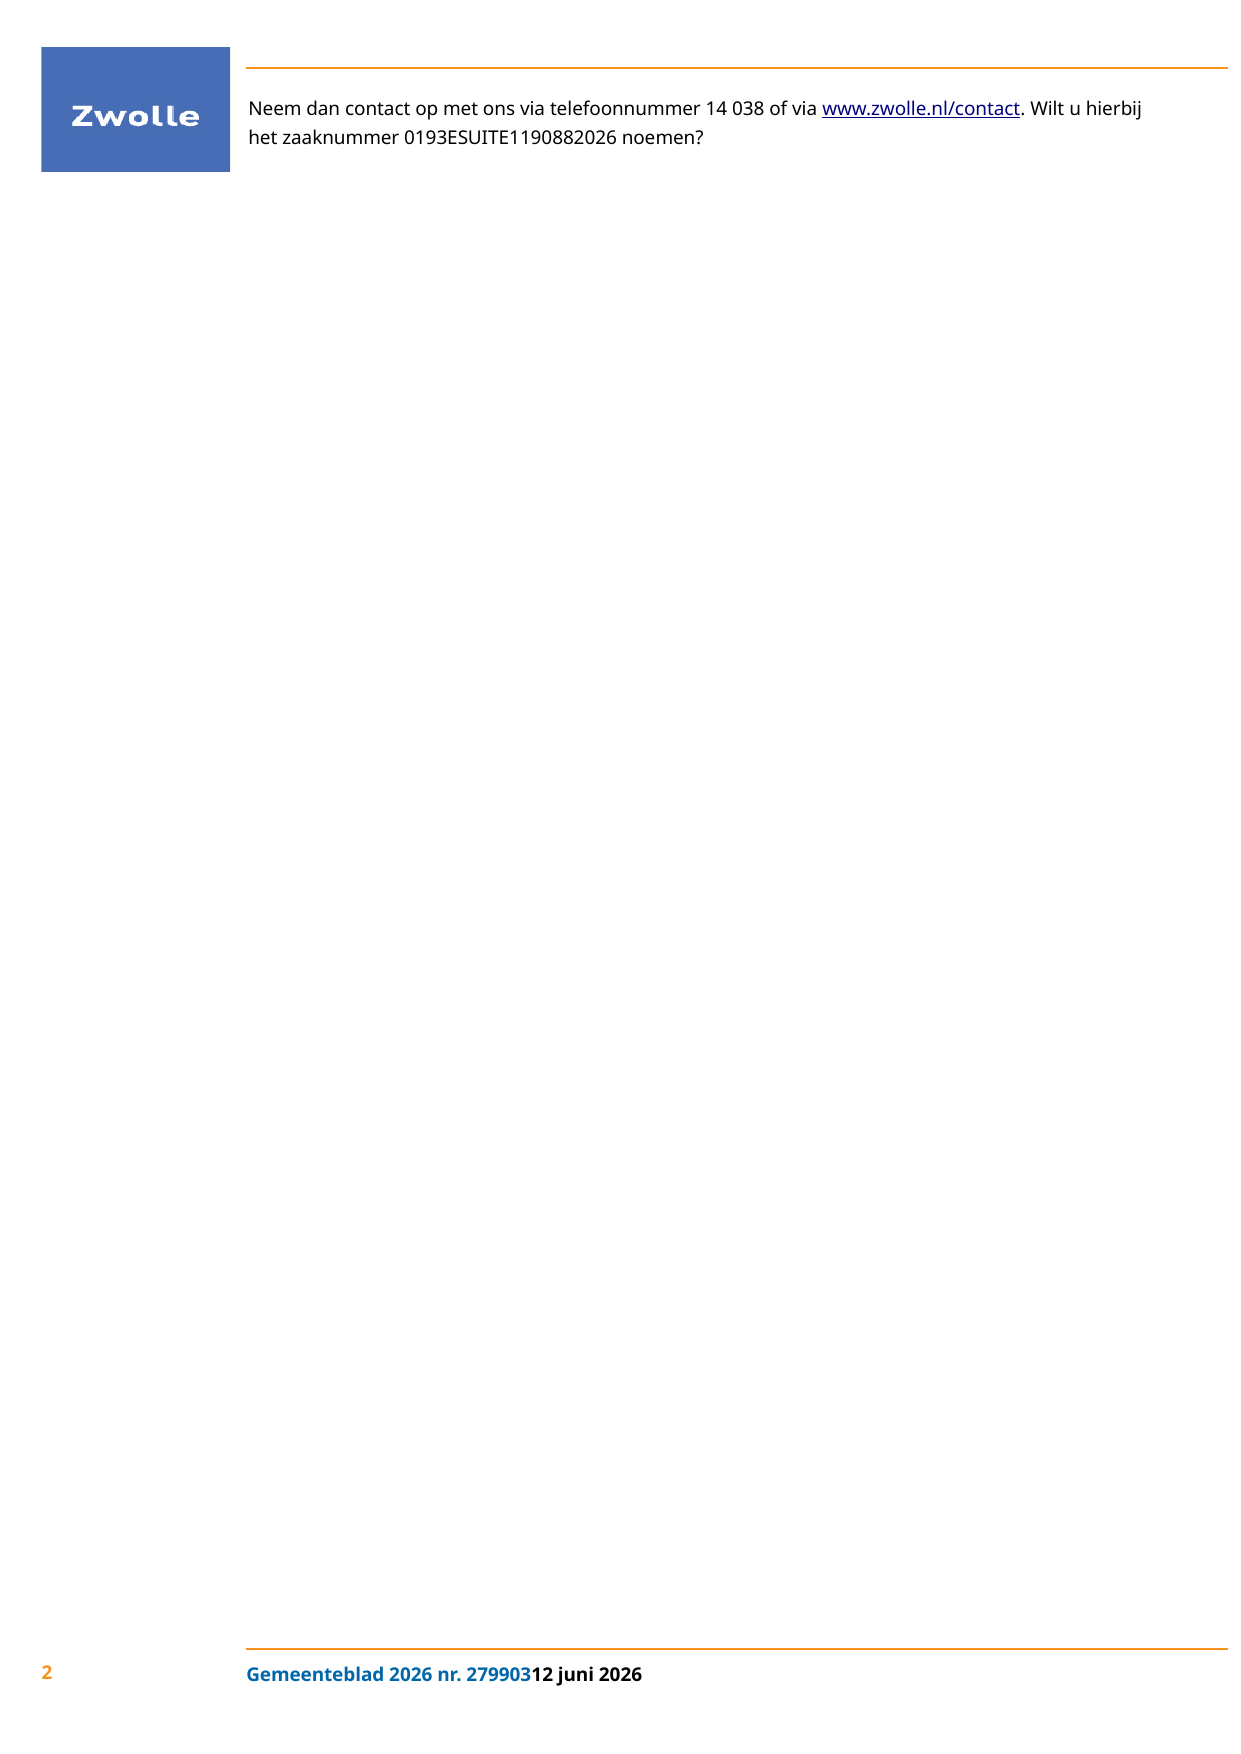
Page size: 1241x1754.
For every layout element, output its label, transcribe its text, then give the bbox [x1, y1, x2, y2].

text Neem dan contact op met ons via telefoonnummer 14 038 of via www.zwolle.nl/contact. Wilt u hierbij het zaaknummer 0193ESUITE1190882026 noemen? [248, 95, 1152, 150]
picture [41, 47, 231, 172]
